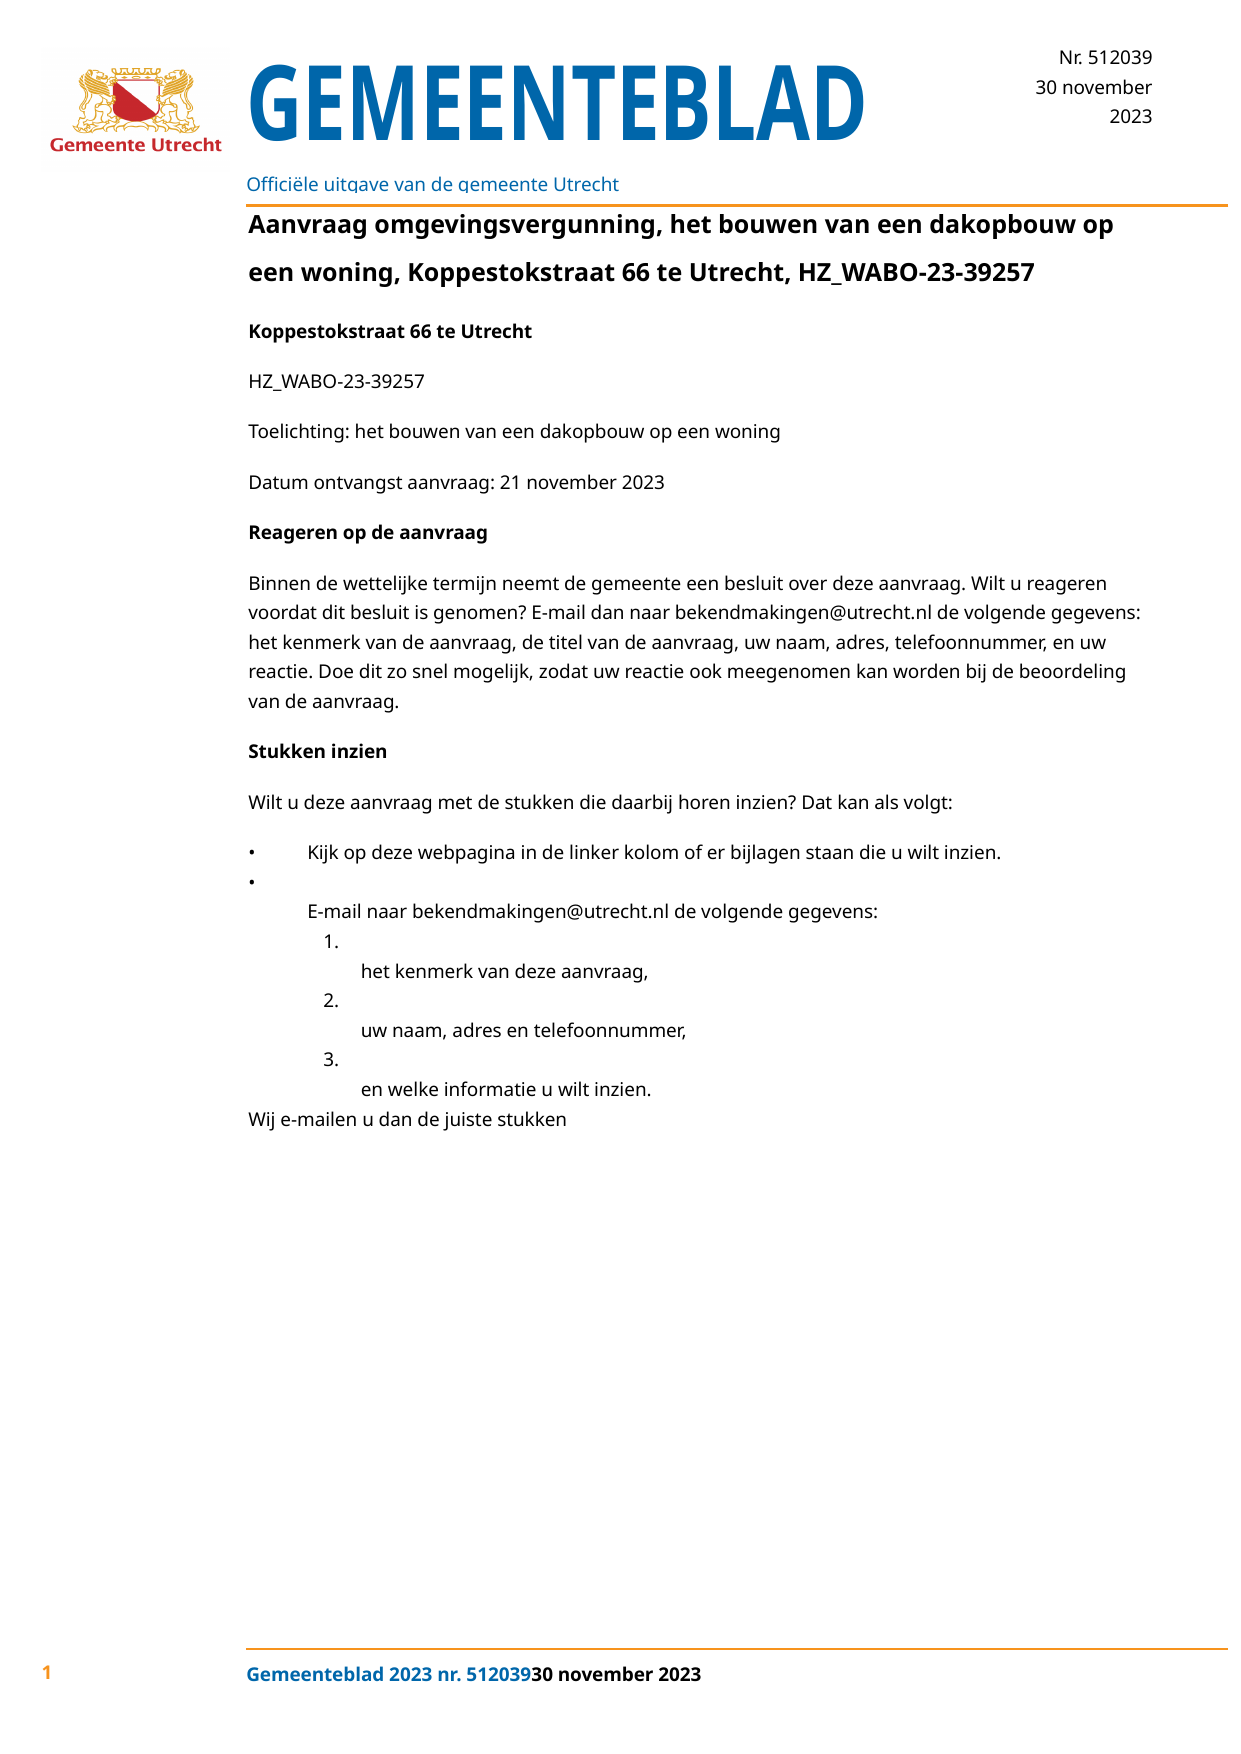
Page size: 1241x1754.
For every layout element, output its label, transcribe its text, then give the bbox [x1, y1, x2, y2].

text Datum ontvangst aanvraag: 21 november 2023 [248, 469, 1152, 495]
text Binnen de wettelijke termijn neemt de gemeente een besluit over deze aanvraag. Wilt u reageren voordat dit besluit is genomen? E-mail dan naar bekendmakingen@utrecht.nl de volgende gegevens: het kenmerk van de aanvraag, de titel van de aanvraag, uw naam, adres, telefoonnummer, en uw reactie. Doe dit zo snel mogelijk, zodat uw reactie ook meegenomen kan worden bij de beoordeling van de aanvraag. [248, 570, 1152, 714]
list en welke informatie u wilt inzien. [323, 1076, 1152, 1102]
text Aanvraag omgevingsvergunning, het bouwen van een dakopbouw op een woning, Koppestokstraat 66 te Utrecht, HZ_WABO-23-39257 [248, 207, 1152, 288]
list uw naam, adres en telefoonnummer, [323, 1017, 1152, 1043]
text Wilt u deze aanvraag met de stukken die daarbij horen inzien? Dat kan als volgt: [248, 789, 1152, 815]
text Reageren op de aanvraag [248, 519, 1152, 545]
picture [41, 47, 231, 172]
list E-mail naar bekendmakingen@utrecht.nl de volgende gegevens: [248, 899, 1152, 924]
list Kijk op deze webpagina in de linker kolom of er bijlagen staan die u wilt inzien. [248, 839, 1152, 865]
text Koppestokstraat 66 te Utrecht [248, 318, 1152, 344]
text Stukken inzien [248, 739, 1152, 764]
text Toelichting: het bouwen van een dakopbouw op een woning [248, 419, 1152, 444]
text Wij e-mailen u dan de juiste stukken [248, 1106, 1152, 1132]
list het kenmerk van deze aanvraag, [323, 958, 1152, 984]
text HZ_WABO-23-39257 [248, 368, 1152, 394]
